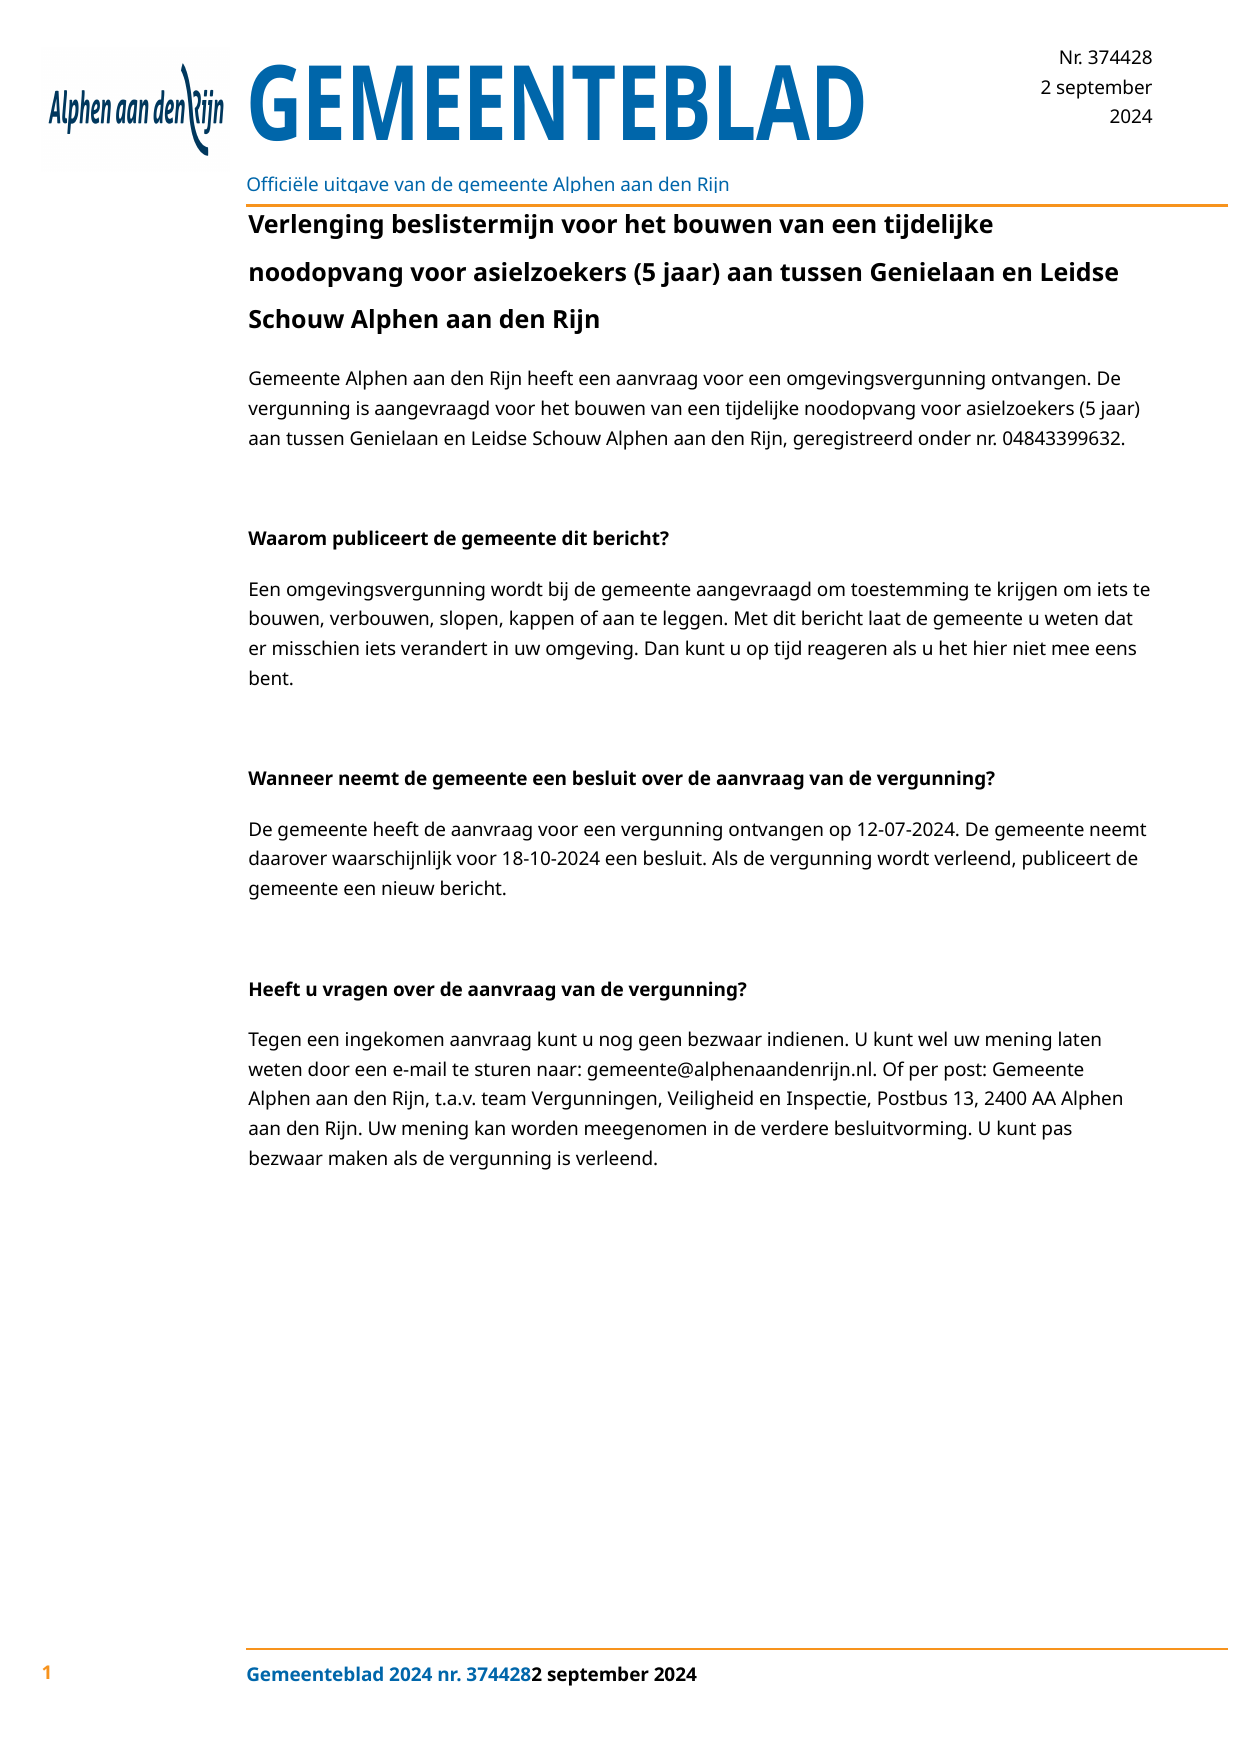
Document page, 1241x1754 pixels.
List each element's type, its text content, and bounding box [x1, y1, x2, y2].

text Gemeente Alphen aan den Rijn heeft een aanvraag voor een omgevingsvergunning ontvangen. De vergunning is aangevraagd voor het bouwen van een tijdelijke noodopvang voor asielzoekers (5 jaar) aan tussen Genielaan en Leidse Schouw Alphen aan den Rijn, geregistreerd onder nr. 04843399632. [248, 366, 1152, 450]
text De gemeente heeft de aanvraag voor een vergunning ontvangen op 12-07-2024. De gemeente neemt daarover waarschijnlijk voor 18-10-2024 een besluit. Als de vergunning wordt verleend, publiceert de gemeente een nieuw bericht. [248, 816, 1152, 901]
text Waarom publiceert de gemeente dit bericht? [248, 526, 1152, 551]
picture [41, 47, 231, 172]
text Heeft u vragen over de aanvraag van de vergunning? [248, 976, 1152, 1002]
text Tegen een ingekomen aanvraag kunt u nog geen bezwaar indienen. U kunt wel uw mening laten weten door een e-mail te sturen naar: gemeente@alphenaandenrijn.nl. Of per post: Gemeente Alphen aan den Rijn, t.a.v. team Vergunningen, Veiligheid en Inspectie, Postbus 13, 2400 AA Alphen aan den Rijn. Uw mening kan worden meegenomen in de verdere besluitvorming. U kunt pas bezwaar maken als de vergunning is verleend. [248, 1026, 1152, 1170]
text Een omgevingsvergunning wordt bij de gemeente aangevraagd om toestemming te krijgen om iets te bouwen, verbouwen, slopen, kappen of aan te leggen. Met dit bericht laat de gemeente u weten dat er misschien iets verandert in uw omgeving. Dan kunt u op tijd reageren als u het hier niet mee eens bent. [248, 576, 1152, 690]
text Wanneer neemt de gemeente een besluit over de aanvraag van de vergunning? [248, 766, 1152, 791]
text Verlenging beslistermijn voor het bouwen van een tijdelijke noodopvang voor asielzoekers (5 jaar) aan tussen Genielaan en Leidse Schouw Alphen aan den Rijn [248, 207, 1152, 336]
